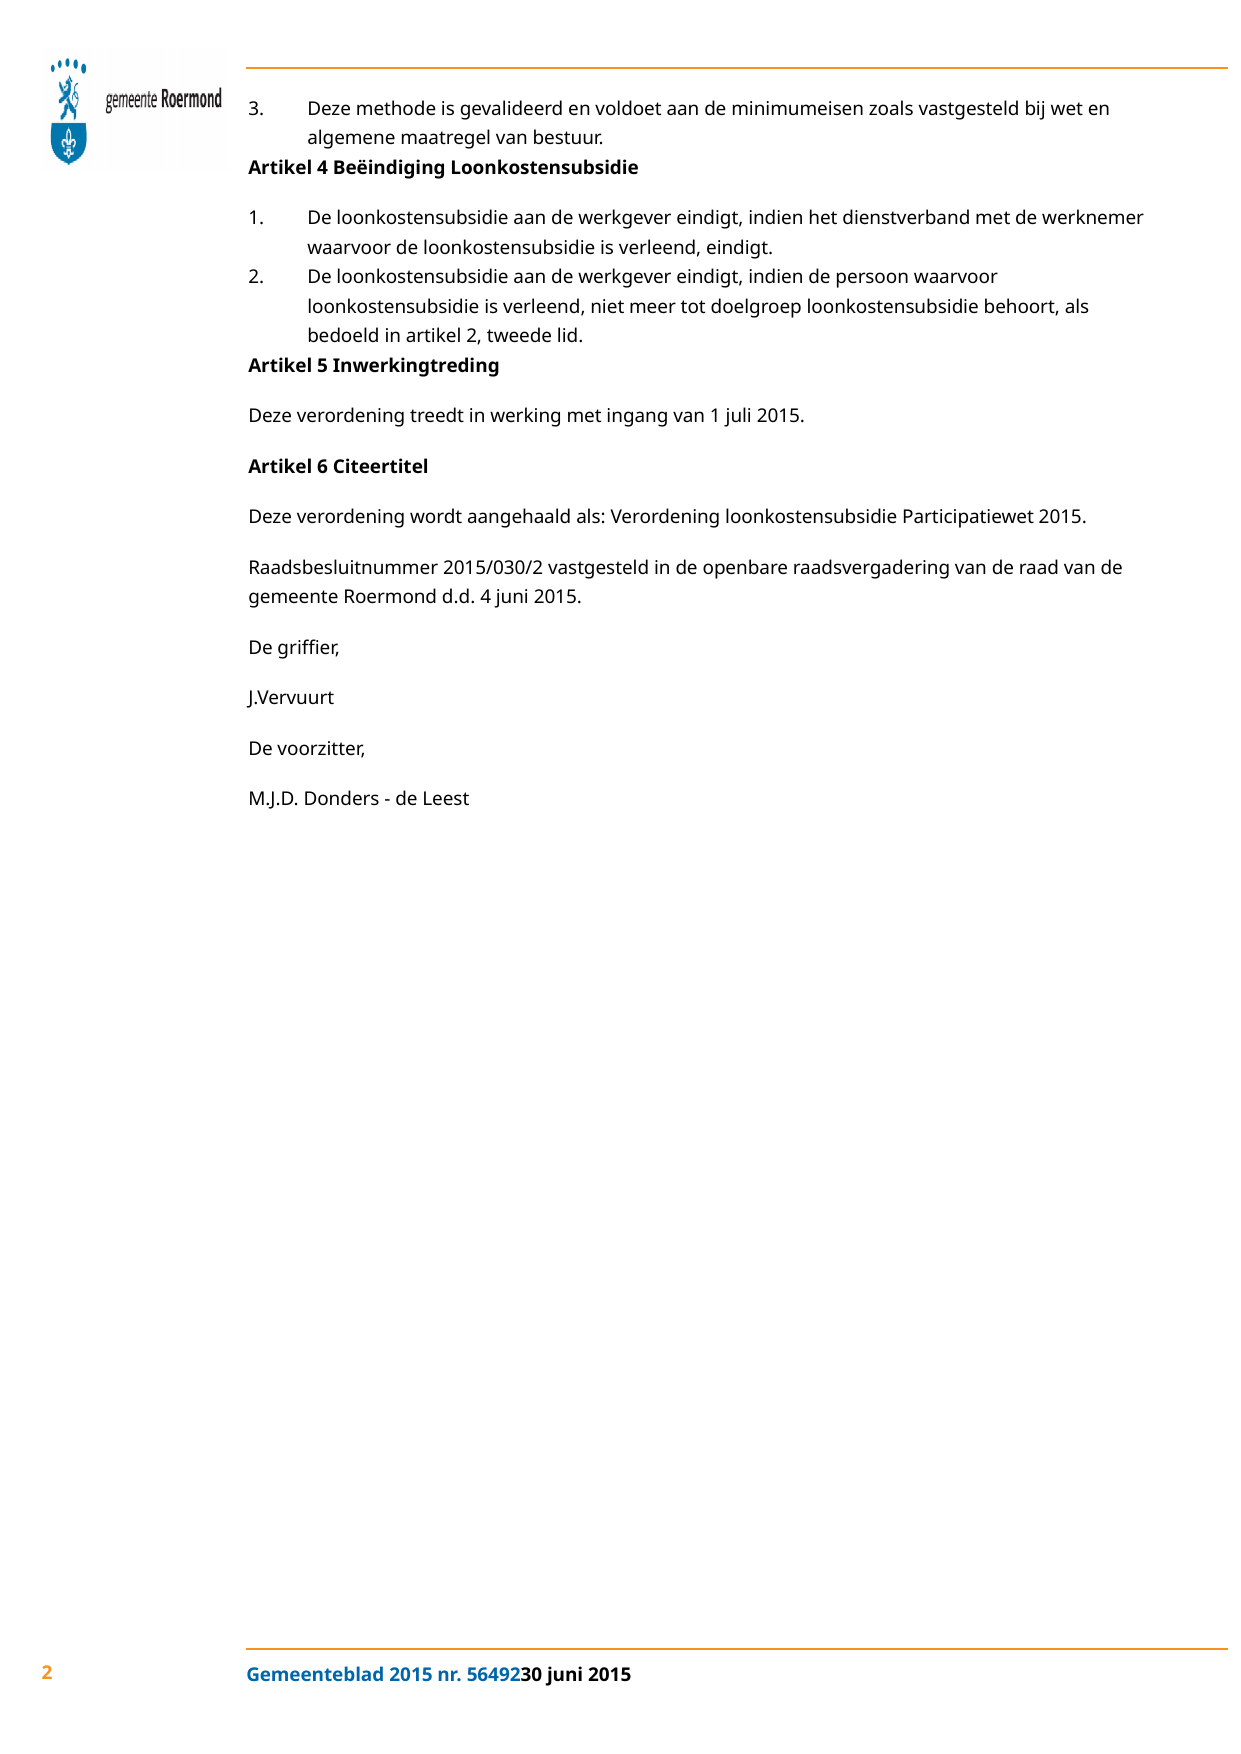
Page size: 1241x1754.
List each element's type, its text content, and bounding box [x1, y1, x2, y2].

list Deze methode is gevalideerd en voldoet aan de minimumeisen zoals vastgesteld bij wet en algemene maatregel van bestuur. [248, 95, 1152, 150]
text J.Vervuurt [248, 684, 1152, 710]
text Artikel 5 Inwerkingtreding [248, 352, 1152, 378]
text Raadsbesluitnummer 2015/030/2 vastgesteld in de openbare raadsvergadering van de raad van de gemeente Roermond d.d. 4 juni 2015. [248, 554, 1152, 609]
list De loonkostensubsidie aan de werkgever eindigt, indien de persoon waarvoor loonkostensubsidie is verleend, niet meer tot doelgroep loonkostensubsidie behoort, als bedoeld in artikel 2, tweede lid. [248, 263, 1152, 348]
list De loonkostensubsidie aan de werkgever eindigt, indien het dienstverband met de werknemer waarvoor de loonkostensubsidie is verleend, eindigt. [248, 204, 1152, 260]
picture [41, 47, 231, 172]
text Deze verordening wordt aangehaald als: Verordening loonkostensubsidie Participatiewet 2015. [248, 503, 1152, 529]
text Artikel 4 Beëindiging Loonkostensubsidie [248, 154, 1152, 180]
text Deze verordening treedt in werking met ingang van 1 juli 2015. [248, 403, 1152, 428]
text Artikel 6 Citeertitel [248, 453, 1152, 479]
text De griffier, [248, 634, 1152, 660]
text M.J.D. Donders - de Leest [248, 785, 1152, 811]
text De voorzitter, [248, 735, 1152, 761]
